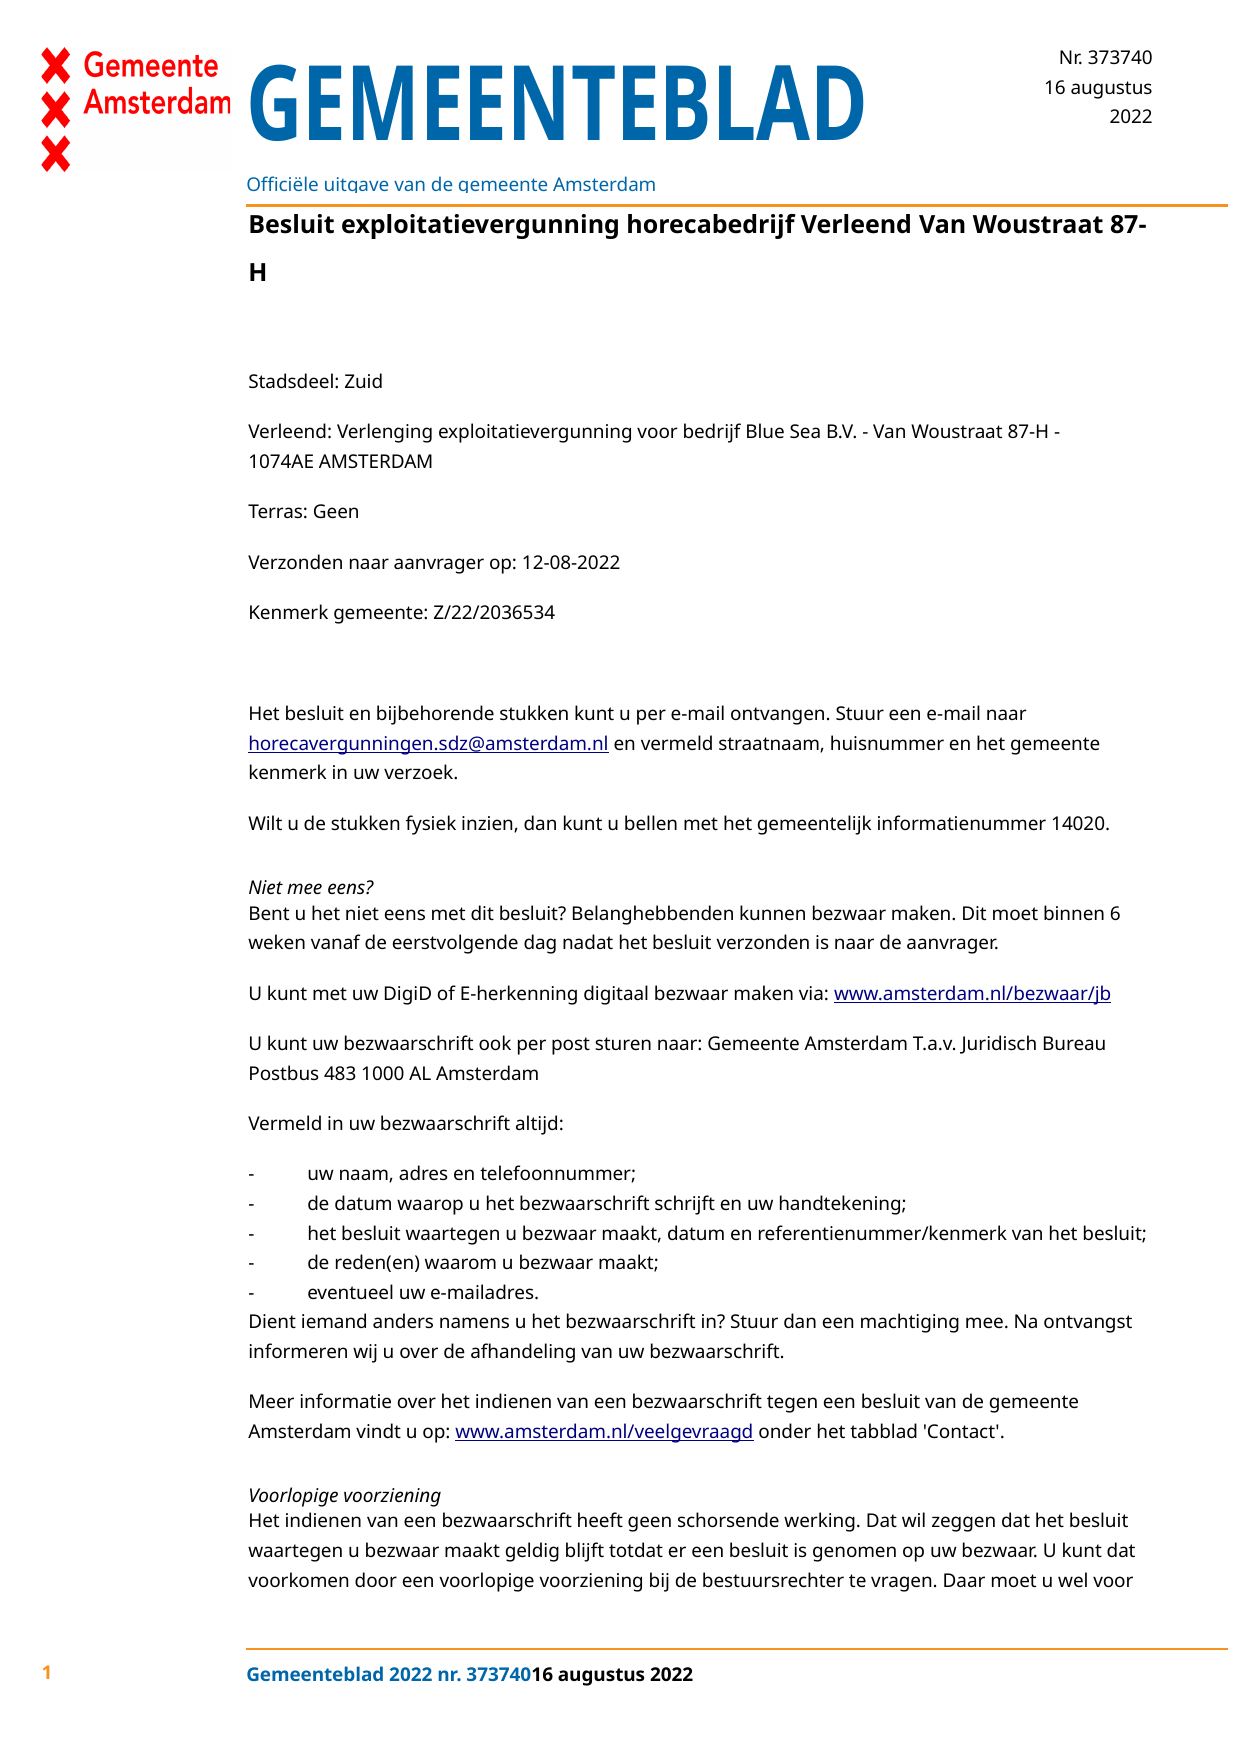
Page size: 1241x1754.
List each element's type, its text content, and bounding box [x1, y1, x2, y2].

list de reden(en) waarom u bezwaar maakt; [248, 1249, 1152, 1275]
picture [41, 47, 231, 172]
text Kenmerk gemeente: Z/22/2036534 [248, 599, 1152, 625]
list de datum waarop u het bezwaarschrift schrijft en uw handtekening; [248, 1190, 1152, 1216]
list eventueel uw e-mailadres. [248, 1279, 1152, 1304]
text Het besluit en bijbehorende stukken kunt u per e-mail ontvangen. Stuur een e-mail naar horecavergunningen.sdz@amsterdam.nl en vermeld straatnaam, huisnummer en het gemeente kenmerk in uw verzoek. [248, 700, 1152, 785]
text Bent u het niet eens met dit besluit? Belanghebbenden kunnen bezwaar maken. Dit moet binnen 6 weken vanaf de eerstvolgende dag nadat het besluit verzonden is naar de aanvrager. [248, 900, 1152, 955]
text Verleend: Verlenging exploitatievergunning voor bedrijf Blue Sea B.V. - Van Woustraat 87-H - 1074AE AMSTERDAM [248, 419, 1152, 474]
text Vermeld in uw bezwaarschrift altijd: [248, 1110, 1152, 1136]
list het besluit waartegen u bezwaar maakt, datum en referentienummer/kenmerk van het besluit; [248, 1220, 1152, 1245]
text Terras: Geen [248, 499, 1152, 524]
text Niet mee eens? [248, 874, 1152, 900]
text Stadsdeel: Zuid [248, 368, 1152, 394]
text Besluit exploitatievergunning horecabedrijf Verleend Van Woustraat 87-H [248, 207, 1152, 288]
list uw naam, adres en telefoonnummer; [248, 1161, 1152, 1186]
text Verzonden naar aanvrager op: 12-08-2022 [248, 549, 1152, 575]
text Dient iemand anders namens u het bezwaarschrift in? Stuur dan een machtiging mee. Na ontvangst informeren wij u over de afhandeling van uw bezwaarschrift. [248, 1308, 1152, 1364]
text Wilt u de stukken fysiek inzien, dan kunt u bellen met het gemeentelijk informatienummer 14020. [248, 810, 1152, 836]
text Meer informatie over het indienen van een bezwaarschrift tegen een besluit van de gemeente Amsterdam vindt u op: www.amsterdam.nl/veelgevraagd onder het tabblad 'Contact'. [248, 1388, 1152, 1444]
text Voorlopige voorziening [248, 1482, 1152, 1508]
text U kunt uw bezwaarschrift ook per post sturen naar: Gemeente Amsterdam T.a.v. Juridisch Bureau Postbus 483 1000 AL Amsterdam [248, 1030, 1152, 1085]
text Het indienen van een bezwaarschrift heeft geen schorsende werking. Dat wil zeggen dat het besluit waartegen u bezwaar maakt geldig blijft totdat er een besluit is genomen op uw bezwaar. U kunt dat voorkomen door een voorlopige voorziening bij de bestuursrechter te vragen. Daar moet u wel voor [248, 1508, 1152, 1593]
text U kunt met uw DigiD of E-herkenning digitaal bezwaar maken via: www.amsterdam.nl/bezwaar/jb [248, 980, 1152, 1005]
